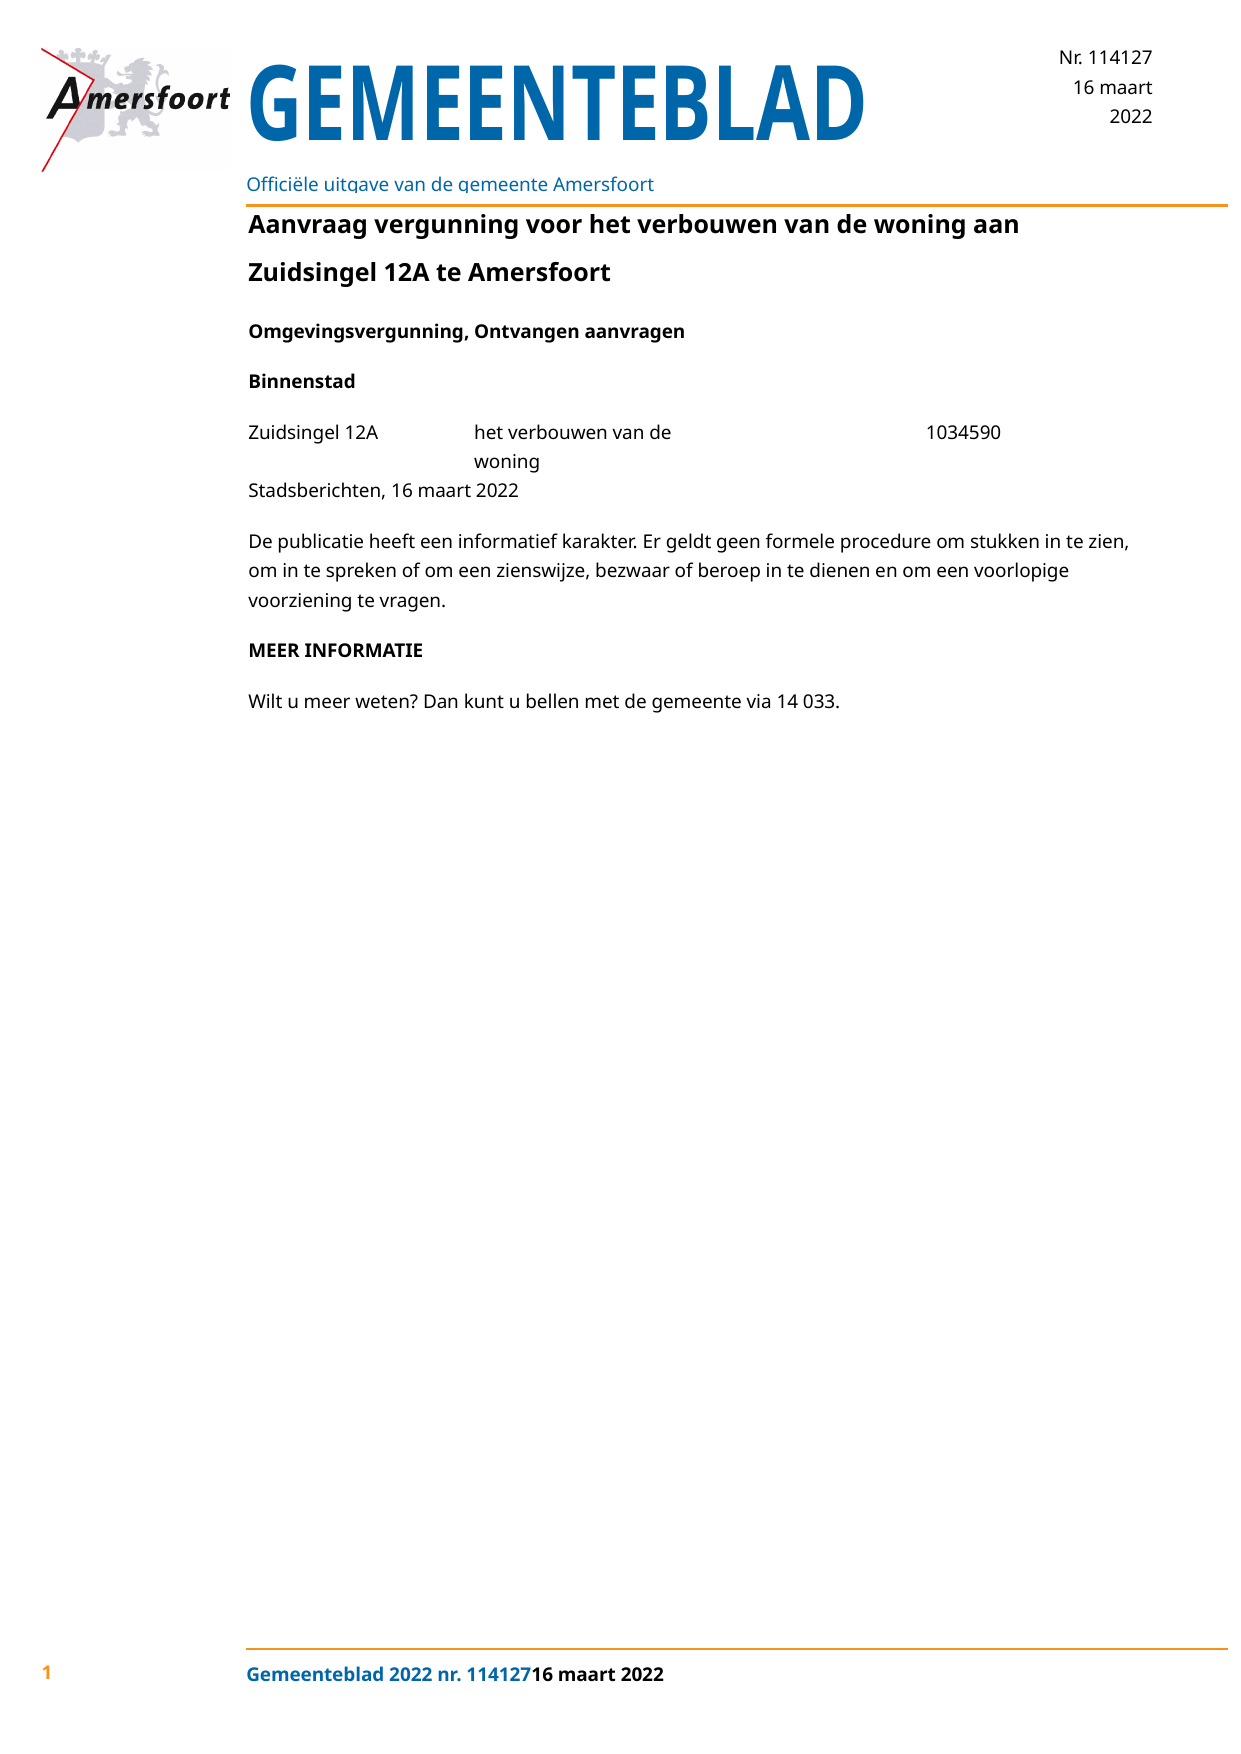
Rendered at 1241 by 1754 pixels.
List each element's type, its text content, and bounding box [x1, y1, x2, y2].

text De publicatie heeft een informatief karakter. Er geldt geen formele procedure om stukken in te zien, om in te spreken of om een zienswijze, bezwaar of beroep in te dienen en om een voorlopige voorziening te vragen. [248, 528, 1152, 613]
text Aanvraag vergunning voor het verbouwen van de woning aan Zuidsingel 12A te Amersfoort [248, 207, 1152, 288]
table_header [700, 419, 926, 474]
text Wilt u meer weten? Dan kunt u bellen met de gemeente via 14 033. [248, 688, 1152, 713]
text Omgevingsvergunning, Ontvangen aanvragen [248, 318, 1152, 344]
table_header 1034590 [926, 419, 1152, 474]
table_header Zuidsingel 12A [248, 419, 474, 474]
text Stadsberichten, 16 maart 2022 [248, 477, 1152, 503]
picture [41, 47, 231, 172]
text Binnenstad [248, 368, 1152, 394]
table_header het verbouwen van de woning [474, 419, 700, 474]
text MEER INFORMATIE [248, 637, 1152, 663]
